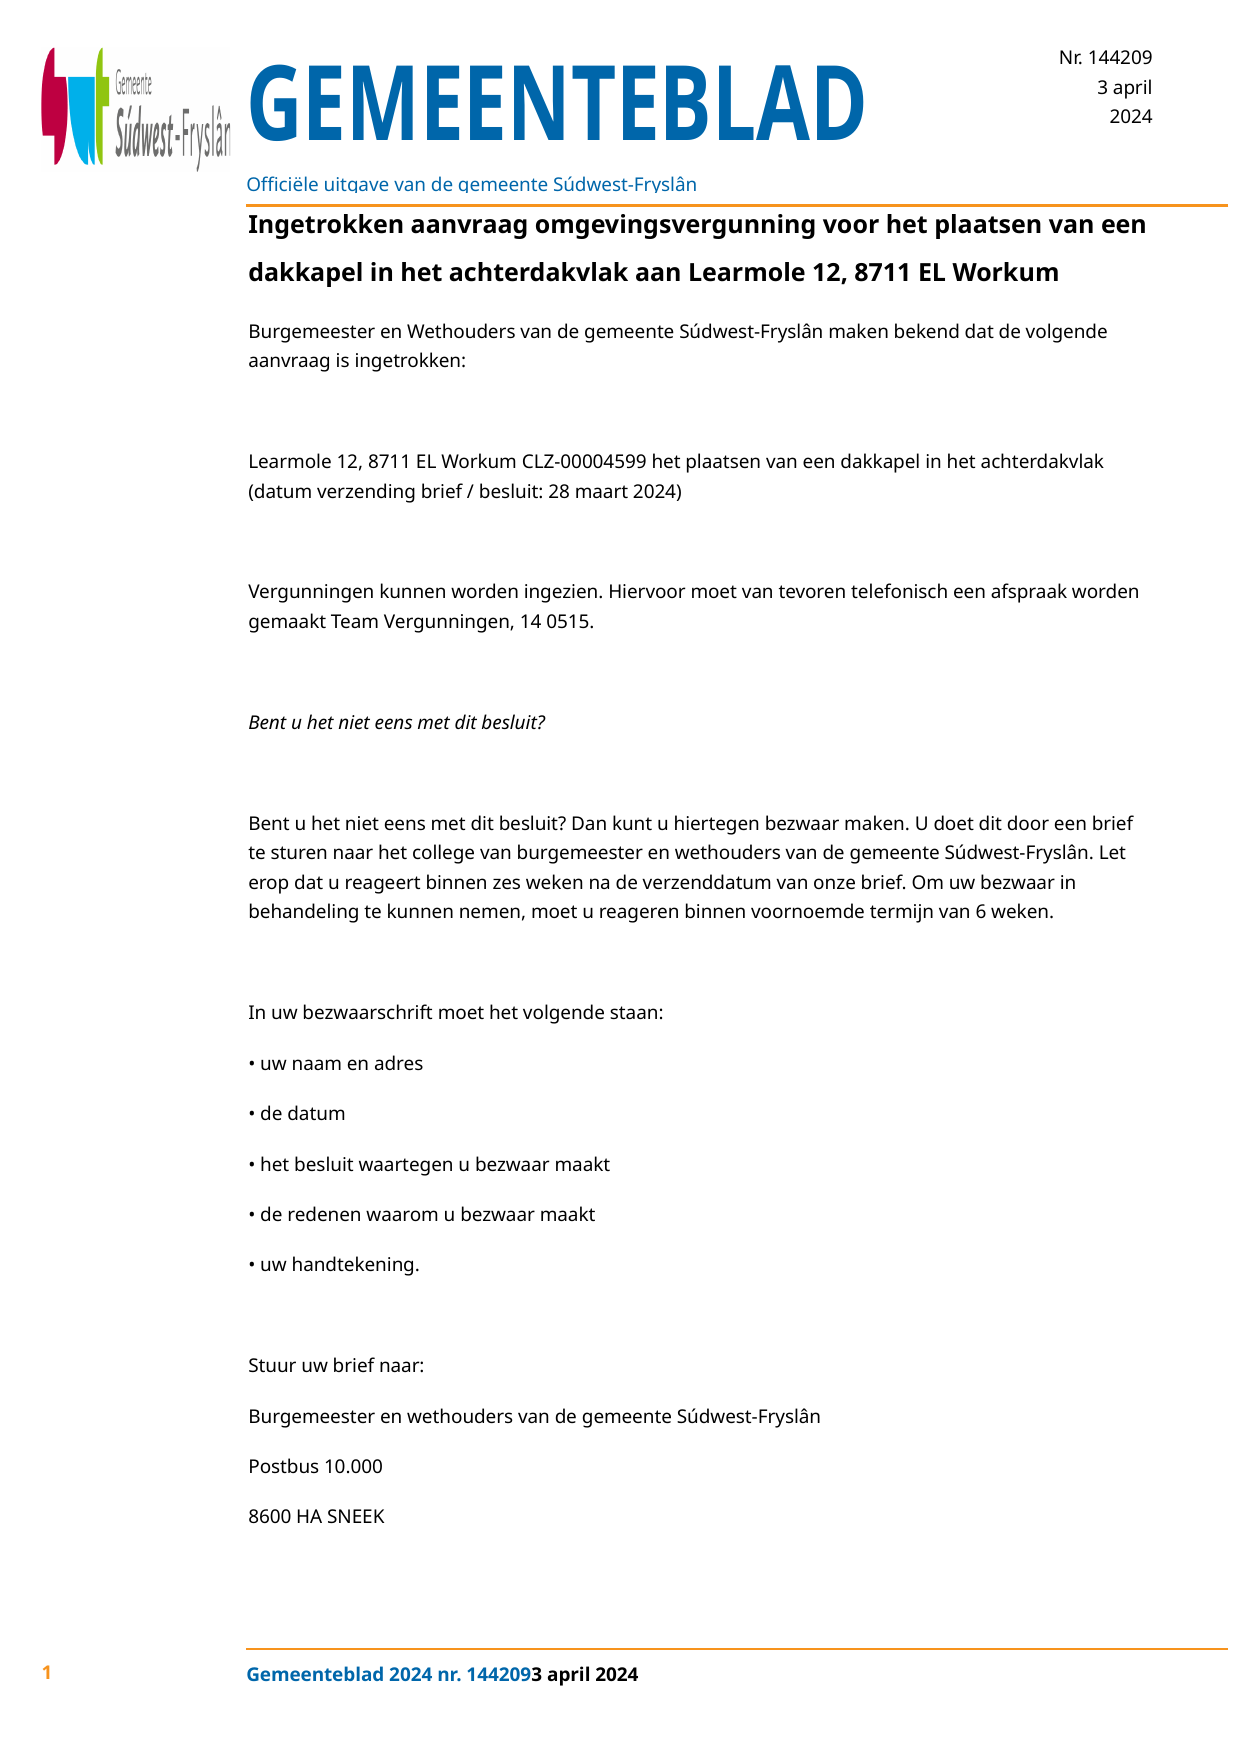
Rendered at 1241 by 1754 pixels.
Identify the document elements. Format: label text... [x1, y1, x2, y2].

text 8600 HA SNEEK [248, 1504, 1152, 1529]
text Postbus 10.000 [248, 1453, 1152, 1479]
text Burgemeester en Wethouders van de gemeente Súdwest-Fryslân maken bekend dat de volgende aanvraag is ingetrokken: [248, 318, 1152, 373]
text Bent u het niet eens met dit besluit? [248, 709, 1152, 735]
text • het besluit waartegen u bezwaar maakt [248, 1151, 1152, 1177]
picture [41, 47, 231, 172]
text In uw bezwaarschrift moet het volgende staan: [248, 999, 1152, 1025]
text Stuur uw brief naar: [248, 1352, 1152, 1378]
text Bent u het niet eens met dit besluit? Dan kunt u hiertegen bezwaar maken. U doet dit door een brief te sturen naar het college van burgemeester en wethouders van de gemeente Súdwest-Fryslân. Let erop dat u reageert binnen zes weken na de verzenddatum van onze brief. Om uw bezwaar in behandeling te kunnen nemen, moet u reageren binnen voornoemde termijn van 6 weken. [248, 810, 1152, 924]
text • uw naam en adres [248, 1050, 1152, 1076]
text Burgemeester en wethouders van de gemeente Súdwest-Fryslân [248, 1403, 1152, 1429]
text • de redenen waarom u bezwaar maakt [248, 1201, 1152, 1227]
text • uw handtekening. [248, 1252, 1152, 1277]
text Ingetrokken aanvraag omgevingsvergunning voor het plaatsen van een dakkapel in het achterdakvlak aan Learmole 12, 8711 EL Workum [248, 207, 1152, 288]
text • de datum [248, 1100, 1152, 1126]
text Vergunningen kunnen worden ingezien. Hiervoor moet van tevoren telefonisch een afspraak worden gemaakt Team Vergunningen, 14 0515. [248, 579, 1152, 634]
text Learmole 12, 8711 EL Workum CLZ-00004599 het plaatsen van een dakkapel in het achterdakvlak (datum verzending brief / besluit: 28 maart 2024) [248, 448, 1152, 504]
